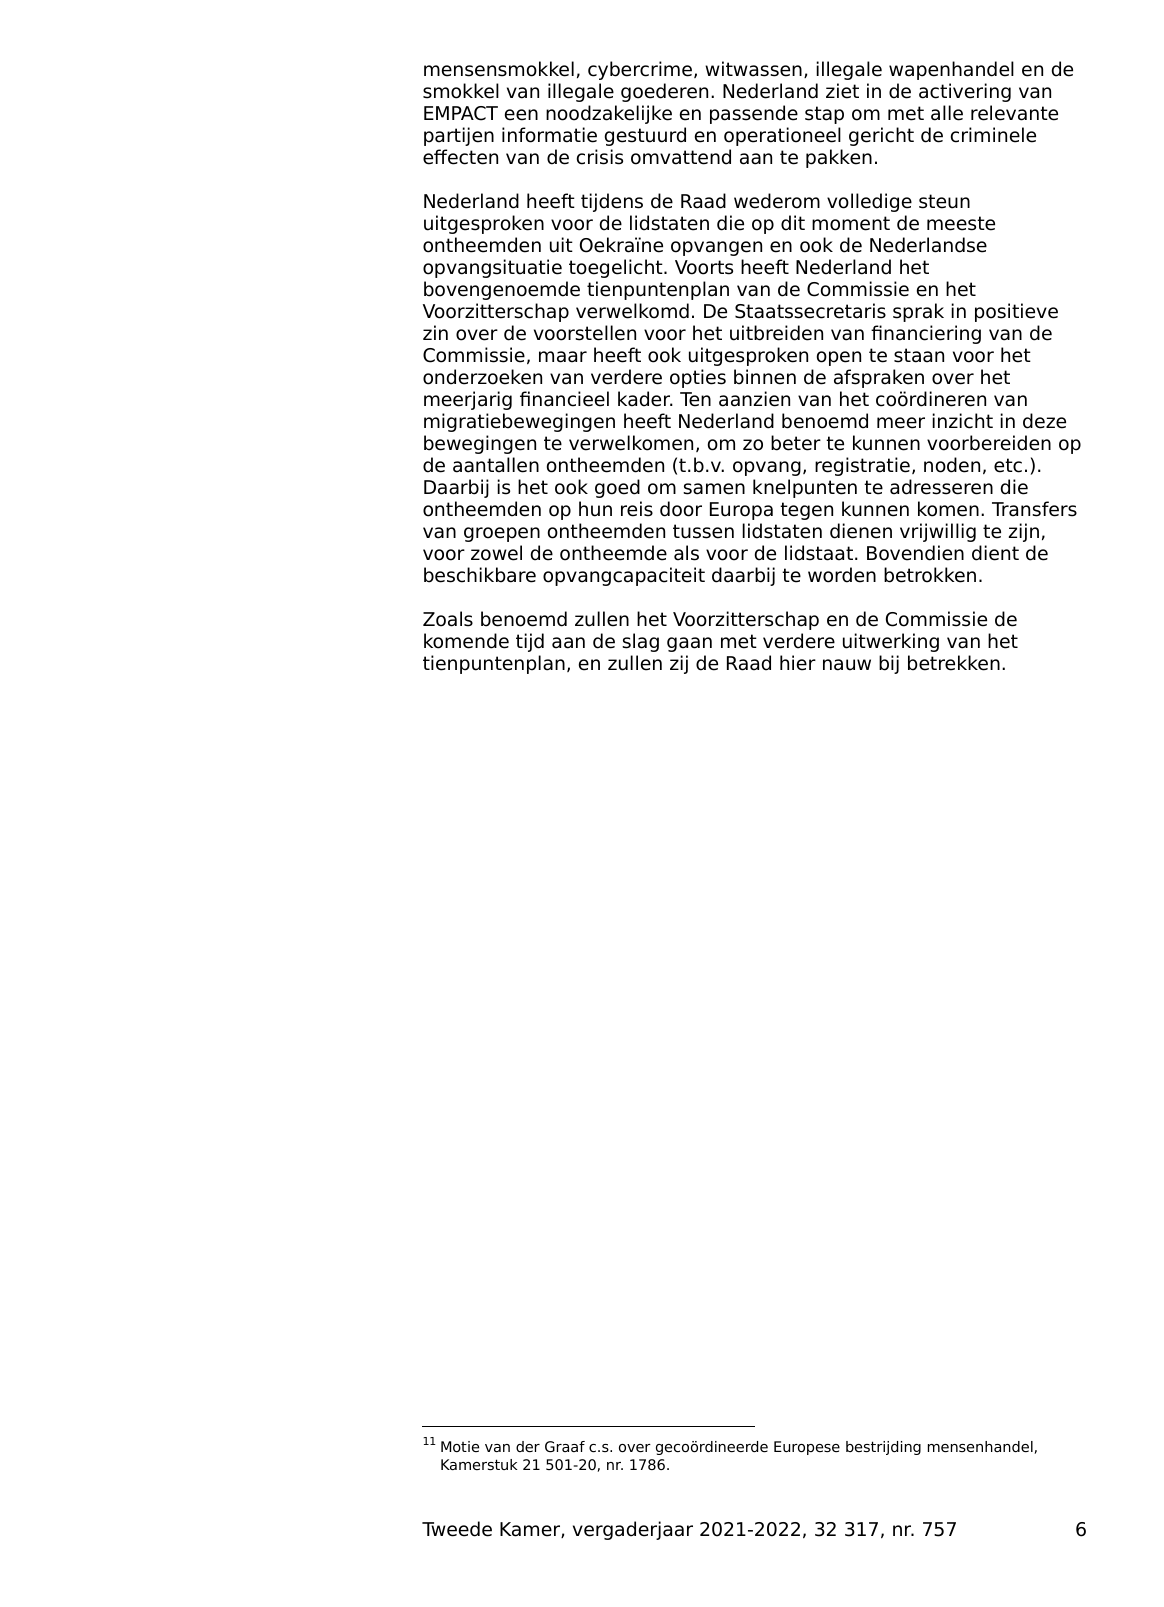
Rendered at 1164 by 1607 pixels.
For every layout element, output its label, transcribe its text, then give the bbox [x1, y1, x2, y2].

text mensensmokkel, cybercrime, witwassen, illegale wapenhandel en de smokkel van illegale goederen. Nederland ziet in de activering van EMPACT een noodzakelijke en passende stap om met alle relevante partijen informatie gestuurd en operationeel gericht de criminele effecten van de crisis omvattend aan te pakken. [422, 59, 1087, 169]
text Nederland heeft tijdens de Raad wederom volledige steun uitgesproken voor de lidstaten die op dit moment de meeste ontheemden uit Oekraïne opvangen en ook de Nederlandse opvangsituatie toegelicht. Voorts heeft Nederland het bovengenoemde tienpuntenplan van de Commissie en het Voorzitterschap verwelkomd. De Staatssecretaris sprak in positieve zin over de voorstellen voor het uitbreiden van financiering van de Commissie, maar heeft ook uitgesproken open te staan voor het onderzoeken van verdere opties binnen de afspraken over het meerjarig financieel kader. Ten aanzien van het coördineren van migratiebewegingen heeft Nederland benoemd meer inzicht in deze bewegingen te verwelkomen, om zo beter te kunnen voorbereiden op de aantallen ontheemden (t.b.v. opvang, registratie, noden, etc.). Daarbij is het ook goed om samen knelpunten te adresseren die ontheemden op hun reis door Europa tegen kunnen komen. Transfers van groepen ontheemden tussen lidstaten dienen vrijwillig te zijn, voor zowel de ontheemde als voor de lidstaat. Bovendien dient de beschikbare opvangcapaciteit daarbij te worden betrokken. [422, 191, 1087, 587]
text Motie van der Graaf c.s. over gecoördineerde Europese bestrijding mensenhandel, Kamerstuk 21 501-20, nr. 1786. [422, 1435, 1087, 1474]
text Zoals benoemd zullen het Voorzitterschap en de Commissie de komende tijd aan de slag gaan met verdere uitwerking van het tienpuntenplan, en zullen zij de Raad hier nauw bij betrekken. [422, 609, 1087, 675]
